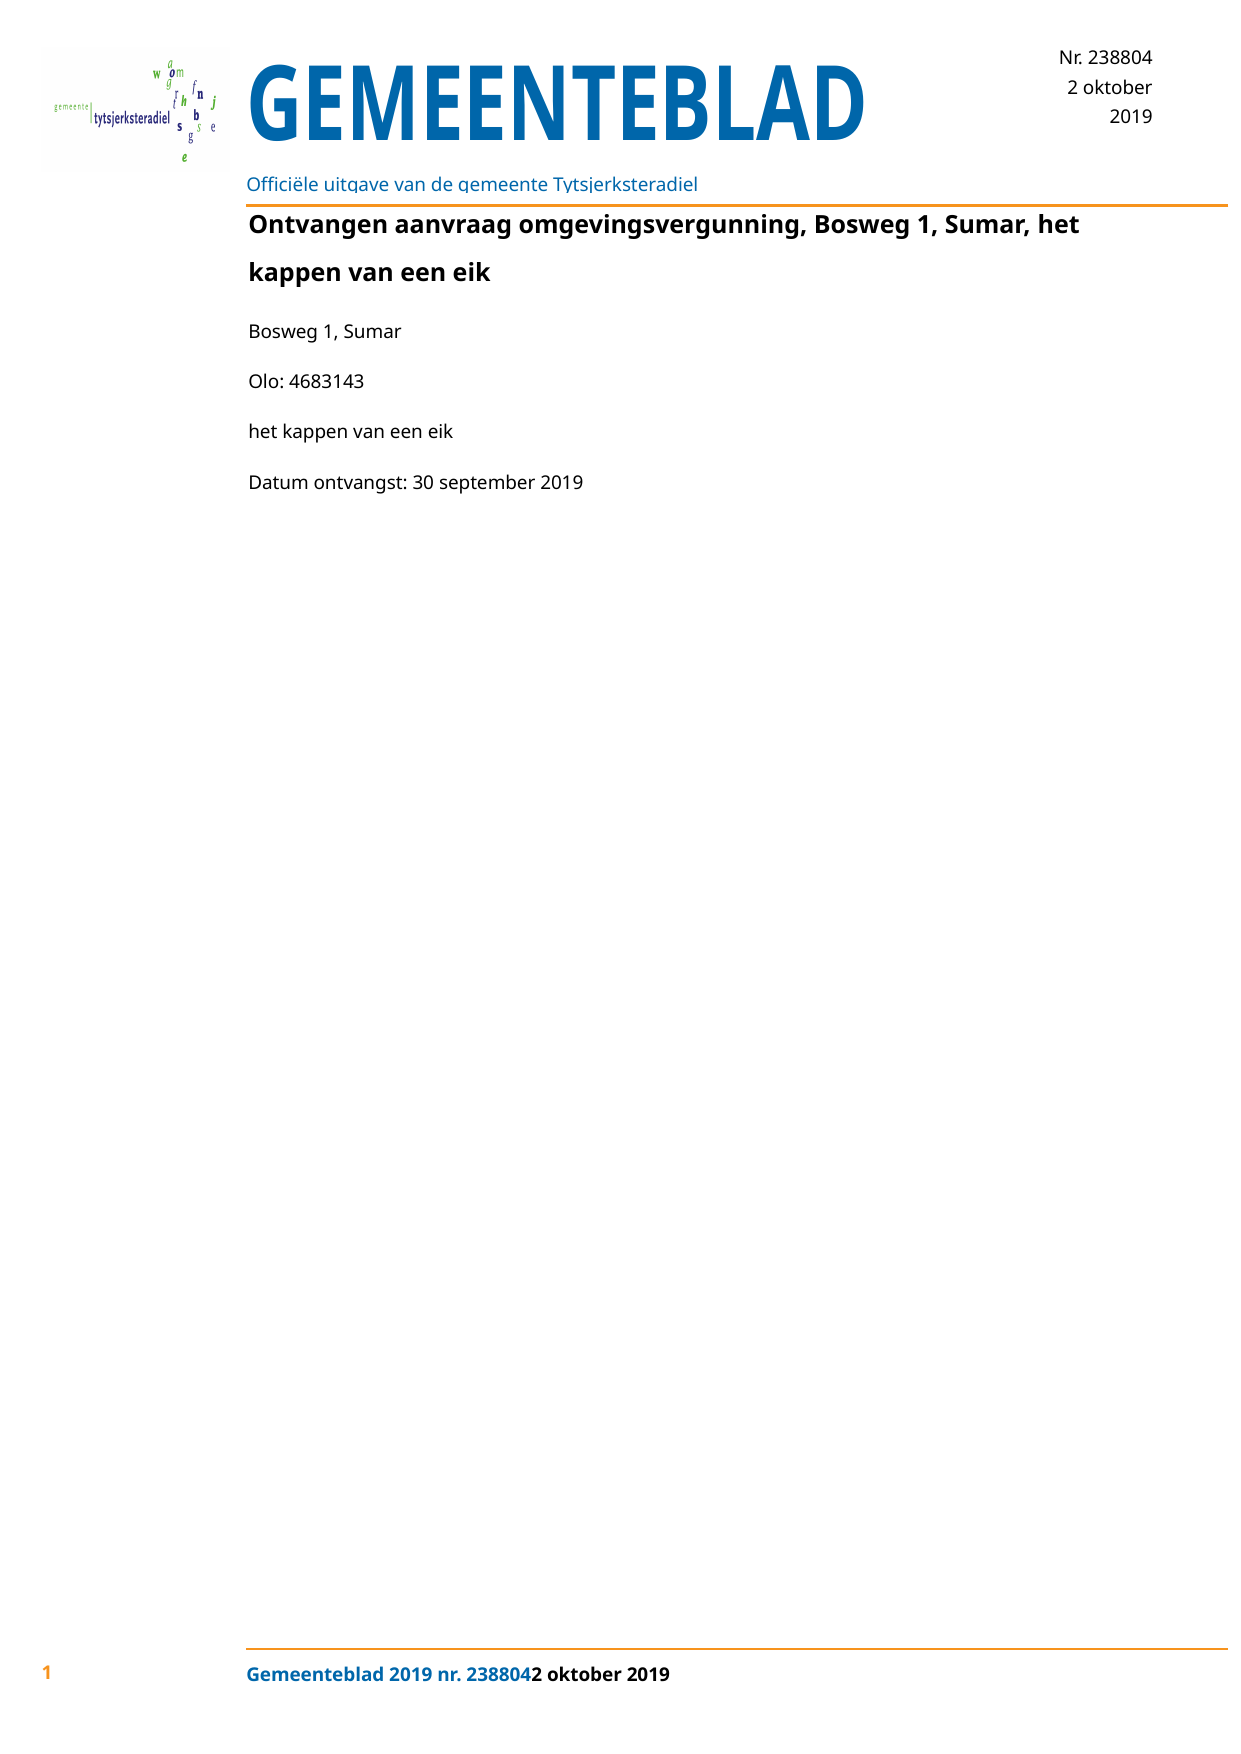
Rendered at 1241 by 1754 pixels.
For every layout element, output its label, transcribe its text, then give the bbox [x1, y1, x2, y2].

picture [41, 47, 231, 172]
text Olo: 4683143 [248, 368, 1152, 394]
text het kappen van een eik [248, 419, 1152, 444]
text Ontvangen aanvraag omgevingsvergunning, Bosweg 1, Sumar, het kappen van een eik [248, 207, 1152, 288]
text Bosweg 1, Sumar [248, 318, 1152, 344]
text Datum ontvangst: 30 september 2019 [248, 469, 1152, 495]
